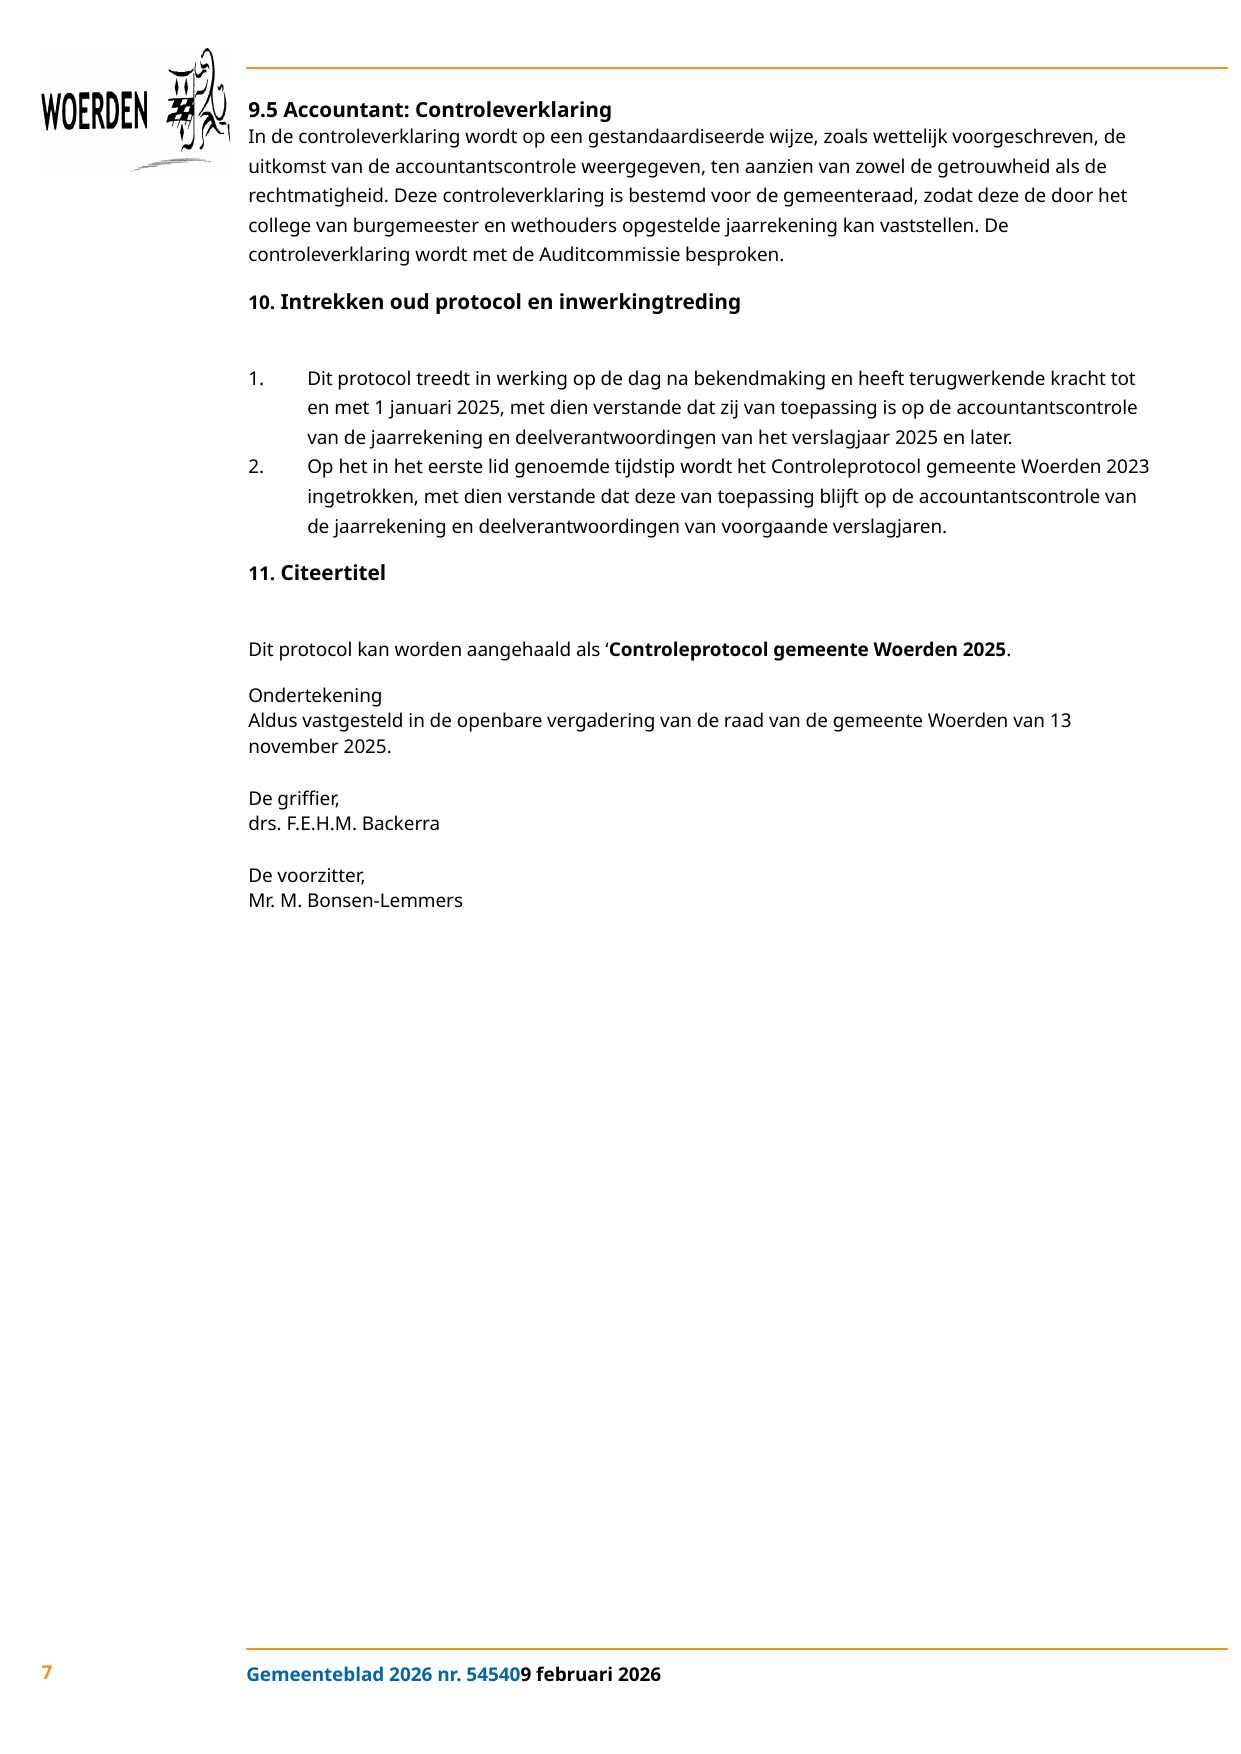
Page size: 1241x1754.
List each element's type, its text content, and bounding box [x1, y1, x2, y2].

text 11. Citeertitel [248, 558, 1152, 587]
text Mr. M. Bonsen-Lemmers [248, 888, 1152, 913]
text De griffier, [248, 785, 1152, 810]
text In de controleverklaring wordt op een gestandaardiseerde wijze, zoals wettelijk voorgeschreven, de uitkomst van de accountantscontrole weergegeven, ten aanzien van zowel de getrouwheid als de rechtmatigheid. Deze controleverklaring is bestemd voor de gemeenteraad, zodat deze de door het college van burgemeester en wethouders opgestelde jaarrekening kan vaststellen. De controleverklaring wordt met de Auditcommissie besproken. [248, 123, 1152, 267]
list Op het in het eerste lid genoemde tijdstip wordt het Controleprotocol gemeente Woerden 2023 ingetrokken, met dien verstande dat deze van toepassing blijft op de accountantscontrole van de jaarrekening en deelverantwoordingen van voorgaande verslagjaren. [248, 454, 1152, 538]
text 10. Intrekken oud protocol en inwerkingtreding [248, 287, 1152, 316]
picture [41, 47, 231, 172]
text De voorzitter, [248, 862, 1152, 888]
text 9.5 Accountant: Controleverklaring [248, 95, 1152, 123]
text Aldus vastgesteld in de openbare vergadering van de raad van de gemeente Woerden van 13 november 2025. [248, 707, 1152, 759]
list Dit protocol treedt in werking op de dag na bekendmaking en heeft terugwerkende kracht tot en met 1 januari 2025, met dien verstande dat zij van toepassing is op de accountantscontrole van de jaarrekening en deelverantwoordingen van het verslagjaar 2025 en later. [248, 365, 1152, 450]
text Dit protocol kan worden aangehaald als ‘Controleprotocol gemeente Woerden 2025. [248, 636, 1152, 662]
text Ondertekening [248, 682, 1152, 707]
text drs. F.E.H.M. Backerra [248, 810, 1152, 836]
